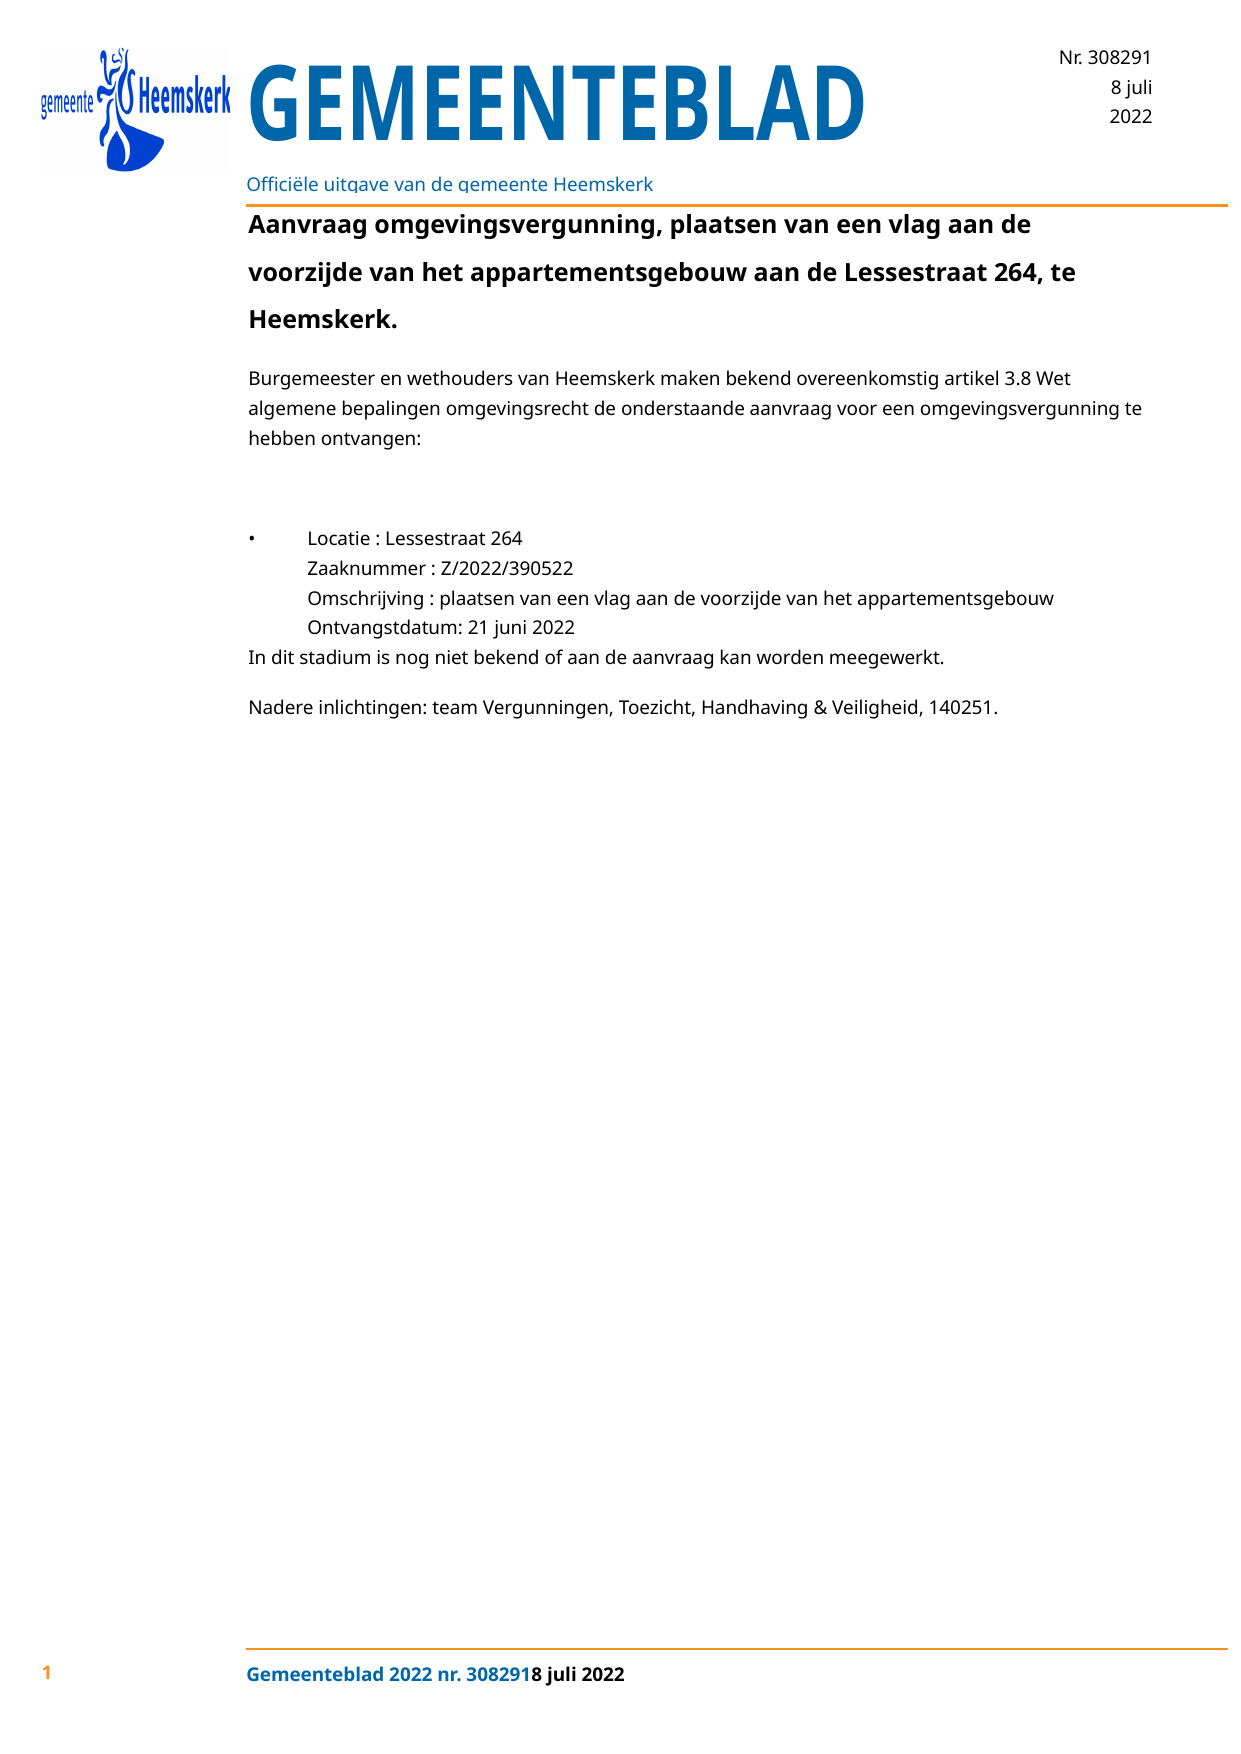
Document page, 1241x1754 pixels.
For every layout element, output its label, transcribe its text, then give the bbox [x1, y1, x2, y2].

text Burgemeester en wethouders van Heemskerk maken bekend overeenkomstig artikel 3.8 Wet algemene bepalingen omgevingsrecht de onderstaande aanvraag voor een omgevingsvergunning te hebben ontvangen: [248, 366, 1152, 450]
list Ontvangstdatum: 21 juni 2022 [248, 614, 1152, 640]
text In dit stadium is nog niet bekend of aan de aanvraag kan worden meegewerkt. [248, 644, 1152, 669]
text Aanvraag omgevingsvergunning, plaatsen van een vlag aan de voorzijde van het appartementsgebouw aan de Lessestraat 264, te Heemskerk. [248, 207, 1152, 336]
picture [41, 47, 231, 172]
text Nadere inlichtingen: team Vergunningen, Toezicht, Handhaving & Veiligheid, 140251. [248, 694, 1152, 720]
list Omschrijving : plaatsen van een vlag aan de voorzijde van het appartementsgebouw [248, 585, 1152, 610]
list Zaaknummer : Z/2022/390522 [248, 555, 1152, 581]
list Locatie : Lessestraat 264 [248, 526, 1152, 551]
